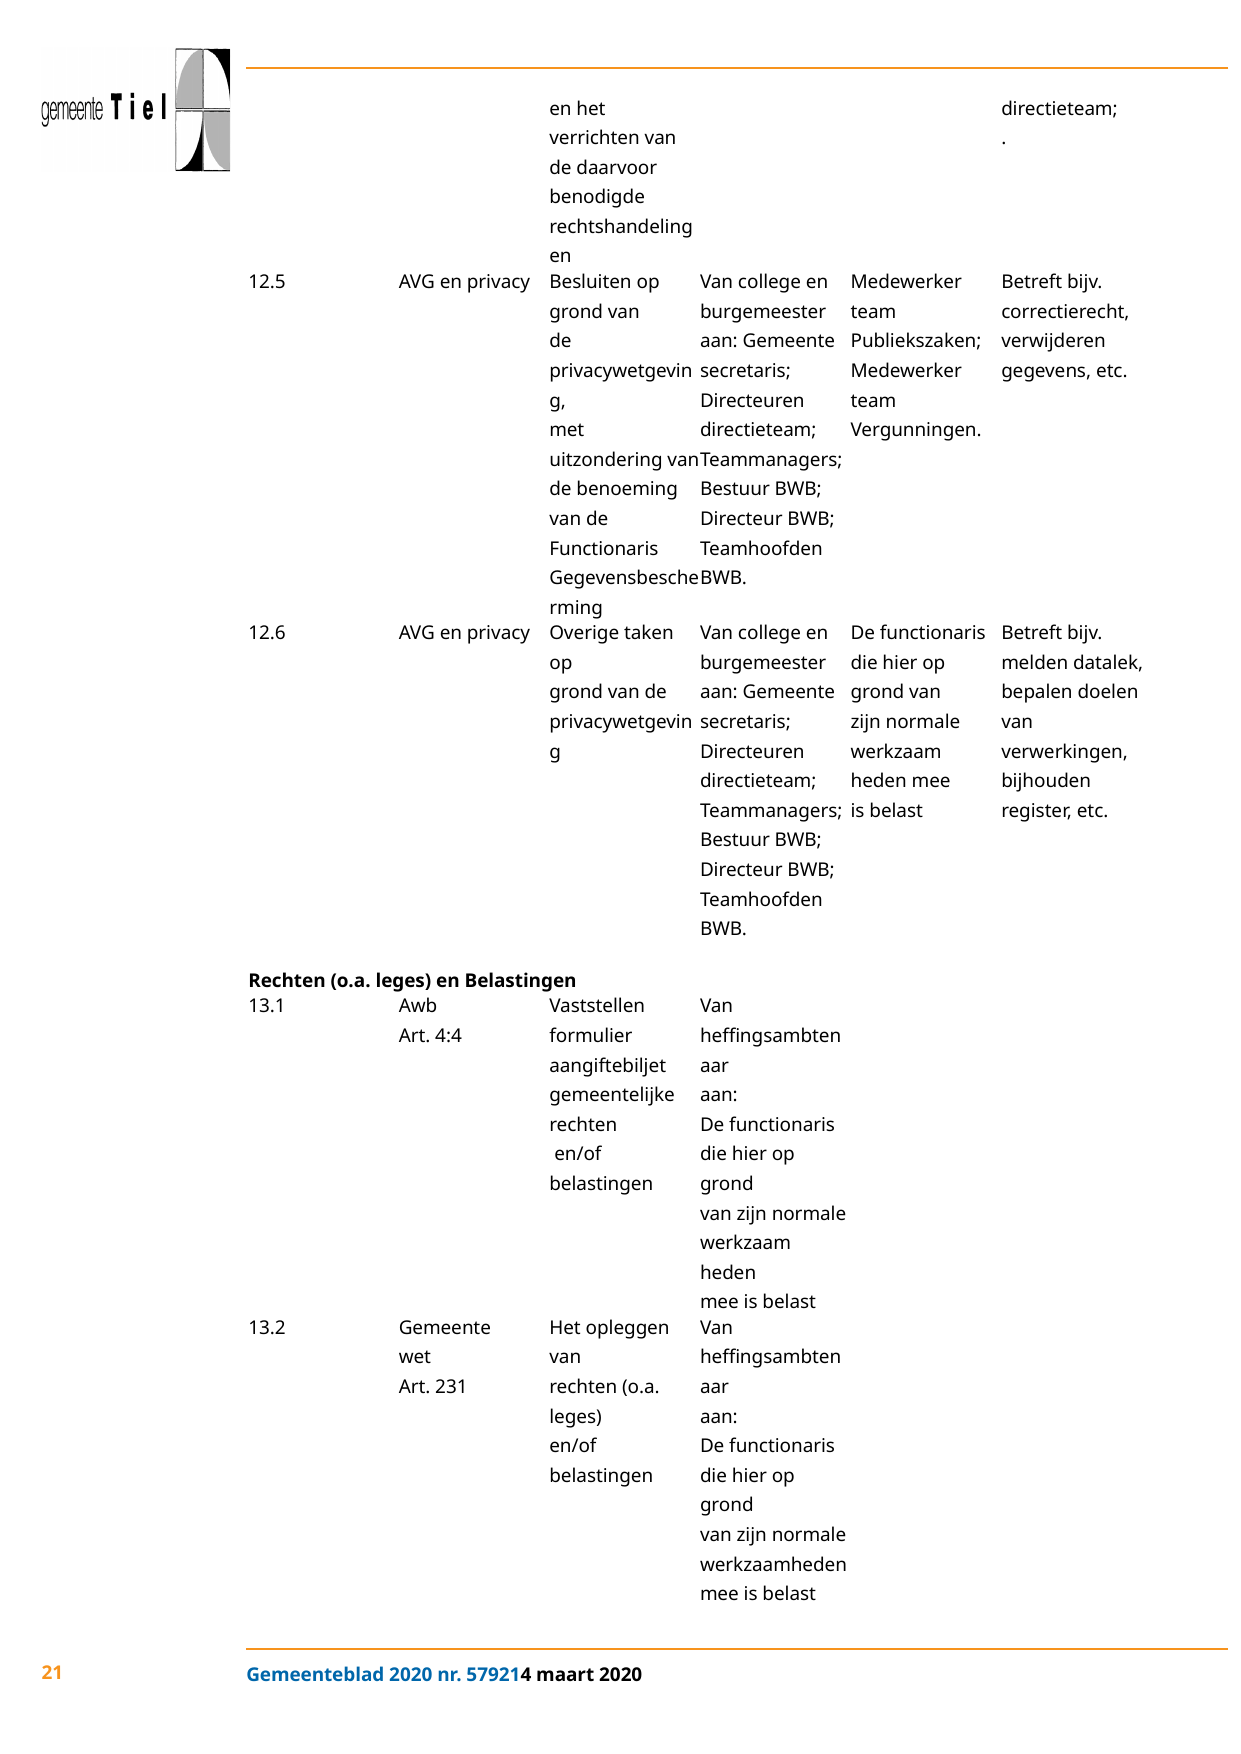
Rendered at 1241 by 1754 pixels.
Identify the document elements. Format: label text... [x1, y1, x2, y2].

table_cell [850, 941, 1001, 967]
table_cell Vaststellen formulier aangiftebiljet gemeentelijke rechten en/of belastingen [549, 993, 700, 1314]
table_cell [700, 95, 850, 268]
table_cell Betreft bijv. melden datalek, bepalen doelen van verwerkingen, bijhouden register, etc. [1001, 620, 1152, 941]
table_cell Gemeente wet Art. 231 [399, 1314, 549, 1606]
table_cell De functionaris die hier op grond van zijn normale werkzaam heden mee is belast [850, 620, 1001, 941]
table_cell AVG en privacy [399, 620, 549, 941]
table_cell [248, 95, 398, 268]
table_cell Besluiten op grond van de privacywetgeving, met uitzondering van de benoeming van de Functionaris Gegevensbescherming [549, 269, 700, 619]
table_cell Rechten (o.a. leges) en Belastingen [248, 967, 1152, 993]
table_cell Medewerker team Publiekszaken; Medewerker team Vergunningen. [850, 269, 1001, 619]
table_cell [850, 1314, 1001, 1606]
table_cell 13.1 [248, 993, 398, 1314]
table_cell 12.5 [248, 269, 398, 619]
table_cell Overige taken op grond van de privacywetgeving [549, 620, 700, 941]
table_cell 13.2 [248, 1314, 398, 1606]
table_cell Van college en burgemeester aan: Gemeente secretaris; Directeuren directieteam; Teammanagers; Bestuur BWB; Directeur BWB; Teamhoofden BWB. [700, 269, 850, 619]
table_cell [248, 941, 398, 967]
table_cell Van college en burgemeester aan: Gemeente secretaris; Directeuren directieteam; Teammanagers; Bestuur BWB; Directeur BWB; Teamhoofden BWB. [700, 620, 850, 941]
table_cell [850, 95, 1001, 268]
table_cell [399, 941, 549, 967]
table_cell Awb Art. 4:4 [399, 993, 549, 1314]
table_cell Het opleggen van rechten (o.a. leges) en/of belastingen [549, 1314, 700, 1606]
table_cell directieteam; . [1001, 95, 1152, 268]
table_cell [549, 941, 700, 967]
table_cell Van heffingsambtenaar aan: De functionaris die hier op grond van zijn normale werkzaam heden mee is belast [700, 993, 850, 1314]
table_cell [399, 95, 549, 268]
table_cell [700, 941, 850, 967]
table_cell AVG en privacy [399, 269, 549, 619]
table_cell [1001, 941, 1152, 967]
table_cell [1001, 1314, 1152, 1606]
table_cell Van heffingsambtenaar aan: De functionaris die hier op grond van zijn normale werkzaamheden mee is belast [700, 1314, 850, 1606]
table_cell 12.6 [248, 620, 398, 941]
table_cell Betreft bijv. correctierecht, verwijderen gegevens, etc. [1001, 269, 1152, 619]
table_cell [850, 993, 1001, 1314]
table_cell en het verrichten van de daarvoor benodigde rechtshandelingen [549, 95, 700, 268]
picture [41, 47, 231, 172]
table_cell [1001, 993, 1152, 1314]
